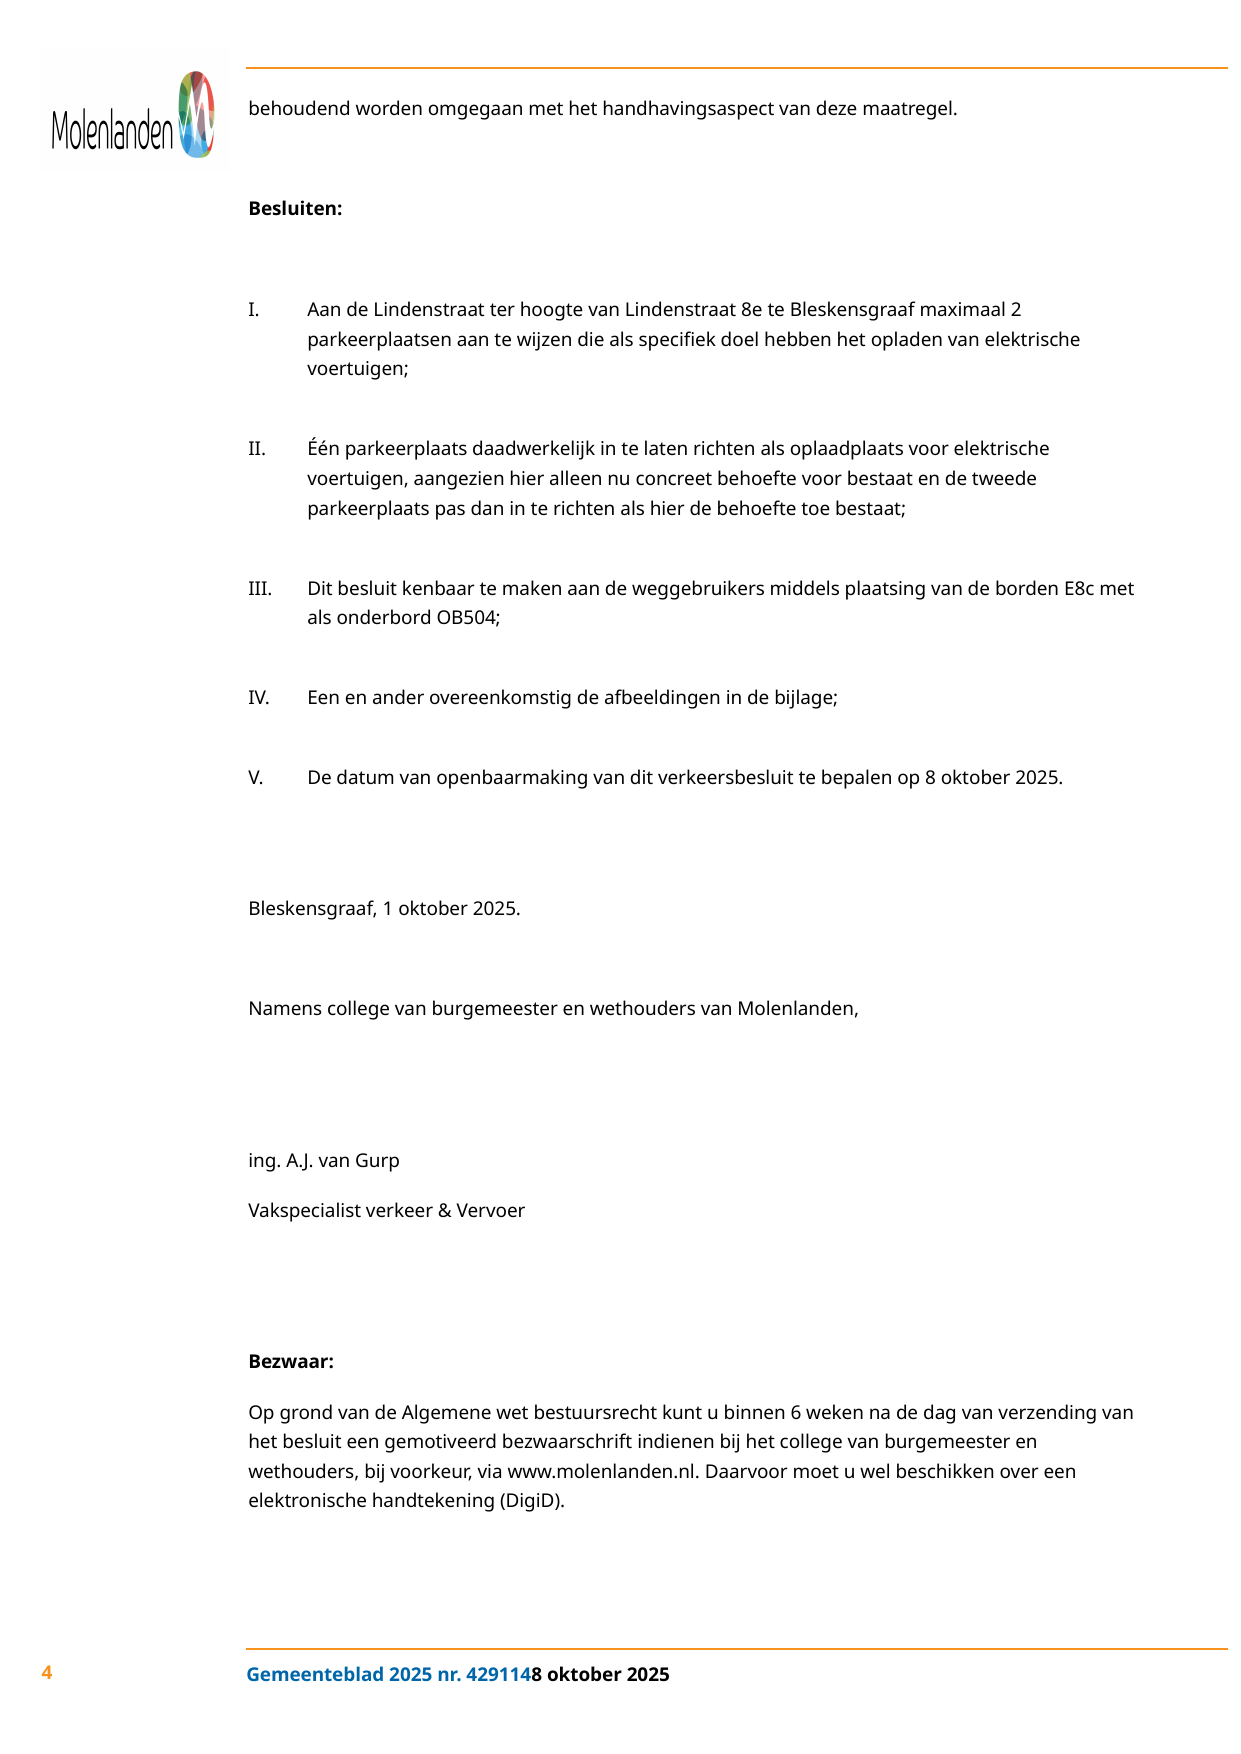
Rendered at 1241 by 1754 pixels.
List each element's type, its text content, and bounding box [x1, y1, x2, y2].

text Op grond van de Algemene wet bestuursrecht kunt u binnen 6 weken na de dag van verzending van het besluit een gemotiveerd bezwaarschrift indienen bij het college van burgemeester en wethouders, bij voorkeur, via www.molenlanden.nl. Daarvoor moet u wel beschikken over een elektronische handtekening (DigiD). [248, 1399, 1152, 1513]
picture [41, 47, 231, 172]
list Aan de Lindenstraat ter hoogte van Lindenstraat 8e te Bleskensgraaf maximaal 2 parkeerplaatsen aan te wijzen die als specifiek doel hebben het opladen van elektrische voertuigen; [248, 296, 1152, 381]
text Vakspecialist verkeer & Vervoer [248, 1197, 1152, 1223]
list Een en ander overeenkomstig de afbeeldingen in de bijlage; [248, 684, 1152, 710]
text Namens college van burgemeester en wethouders van Molenlanden, [248, 996, 1152, 1021]
text Bezwaar: [248, 1348, 1152, 1374]
list De datum van openbaarmaking van dit verkeersbesluit te bepalen op 8 oktober 2025. [248, 764, 1152, 790]
text Besluiten: [248, 196, 1152, 221]
text ing. A.J. van Gurp [248, 1147, 1152, 1173]
list Één parkeerplaats daadwerkelijk in te laten richten als oplaadplaats voor elektrische voertuigen, aangezien hier alleen nu concreet behoefte voor bestaat en de tweede parkeerplaats pas dan in te richten als hier de behoefte toe bestaat; [248, 436, 1152, 521]
list Dit besluit kenbaar te maken aan de weggebruikers middels plaatsing van de borden E8c met als onderbord OB504; [248, 575, 1152, 630]
text Bleskensgraaf, 1 oktober 2025. [248, 895, 1152, 921]
text behoudend worden omgegaan met het handhavingsaspect van deze maatregel. [248, 95, 1152, 121]
